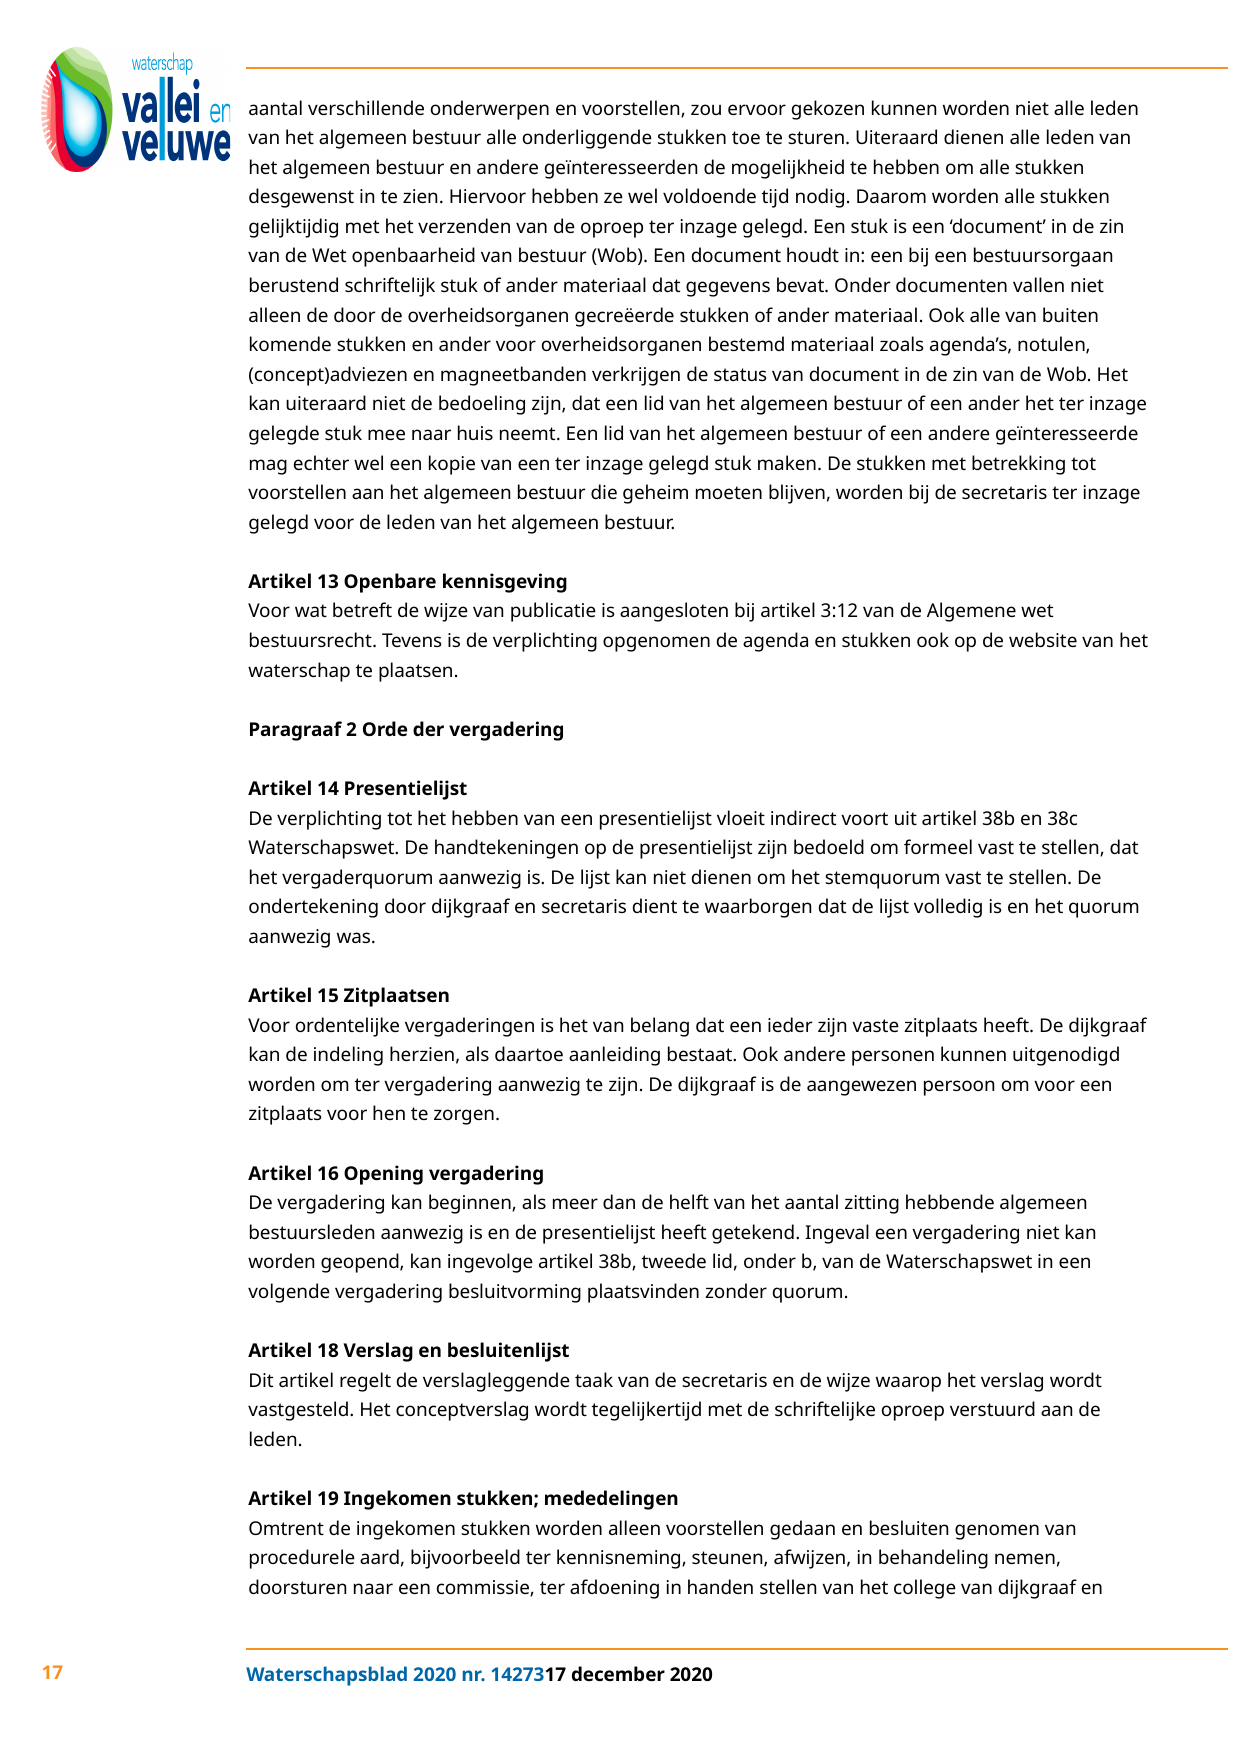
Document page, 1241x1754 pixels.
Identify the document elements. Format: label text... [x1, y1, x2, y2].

text De vergadering kan beginnen, als meer dan de helft van het aantal zitting hebbende algemeen bestuursleden aanwezig is en de presentielijst heeft getekend. Ingeval een vergadering niet kan worden geopend, kan ingevolge artikel 38b, tweede lid, onder b, van de Waterschapswet in een volgende vergadering besluitvorming plaatsvinden zonder quorum. [248, 1189, 1152, 1304]
picture [41, 47, 231, 172]
text aantal verschillende onderwerpen en voorstellen, zou ervoor gekozen kunnen worden niet alle leden van het algemeen bestuur alle onderliggende stukken toe te sturen. Uiteraard dienen alle leden van het algemeen bestuur en andere geïnteresseerden de mogelijkheid te hebben om alle stukken desgewenst in te zien. Hiervoor hebben ze wel voldoende tijd nodig. Daarom worden alle stukken gelijktijdig met het verzenden van de oproep ter inzage gelegd. Een stuk is een ‘document’ in de zin van de Wet openbaarheid van bestuur (Wob). Een document houdt in: een bij een bestuursorgaan berustend schriftelijk stuk of ander materiaal dat gegevens bevat. Onder documenten vallen niet alleen de door de overheidsorganen gecreëerde stukken of ander materiaal. Ook alle van buiten komende stukken en ander voor overheidsorganen bestemd materiaal zoals agenda’s, notulen, (concept)adviezen en magneetbanden verkrijgen de status van document in de zin van de Wob. Het kan uiteraard niet de bedoeling zijn, dat een lid van het algemeen bestuur of een ander het ter inzage gelegde stuk mee naar huis neemt. Een lid van het algemeen bestuur of een andere geïnteresseerde mag echter wel een kopie van een ter inzage gelegd stuk maken. De stukken met betrekking tot voorstellen aan het algemeen bestuur die geheim moeten blijven, worden bij de secretaris ter inzage gelegd voor de leden van het algemeen bestuur. [248, 95, 1152, 535]
text Voor ordentelijke vergaderingen is het van belang dat een ieder zijn vaste zitplaats heeft. De dijkgraaf kan de indeling herzien, als daartoe aanleiding bestaat. Ook andere personen kunnen uitgenodigd worden om ter vergadering aanwezig te zijn. De dijkgraaf is de aangewezen persoon om voor een zitplaats voor hen te zorgen. [248, 1012, 1152, 1126]
text Artikel 18 Verslag en besluitenlijst [248, 1337, 1152, 1363]
text Dit artikel regelt de verslagleggende taak van de secretaris en de wijze waarop het verslag wordt vastgesteld. Het conceptverslag wordt tegelijkertijd met de schriftelijke oproep verstuurd aan de leden. [248, 1367, 1152, 1452]
text Omtrent de ingekomen stukken worden alleen voorstellen gedaan en besluiten genomen van procedurele aard, bijvoorbeeld ter kennisneming, steunen, afwijzen, in behandeling nemen, doorsturen naar een commissie, ter afdoening in handen stellen van het college van dijkgraaf en [248, 1515, 1152, 1600]
text Artikel 19 Ingekomen stukken; mededelingen [248, 1485, 1152, 1511]
text Artikel 15 Zitplaatsen [248, 982, 1152, 1008]
text Voor wat betreft de wijze van publicatie is aangesloten bij artikel 3:12 van de Algemene wet bestuursrecht. Tevens is de verplichting opgenomen de agenda en stukken ook op de website van het waterschap te plaatsen. [248, 598, 1152, 683]
text Artikel 14 Presentielijst [248, 775, 1152, 801]
text Paragraaf 2 Orde der vergadering [248, 716, 1152, 742]
text Artikel 13 Openbare kennisgeving [248, 568, 1152, 594]
text De verplichting tot het hebben van een presentielijst vloeit indirect voort uit artikel 38b en 38c Waterschapswet. De handtekeningen op de presentielijst zijn bedoeld om formeel vast te stellen, dat het vergaderquorum aanwezig is. De lijst kan niet dienen om het stemquorum vast te stellen. De ondertekening door dijkgraaf en secretaris dient te waarborgen dat de lijst volledig is en het quorum aanwezig was. [248, 805, 1152, 949]
text Artikel 16 Opening vergadering [248, 1160, 1152, 1186]
